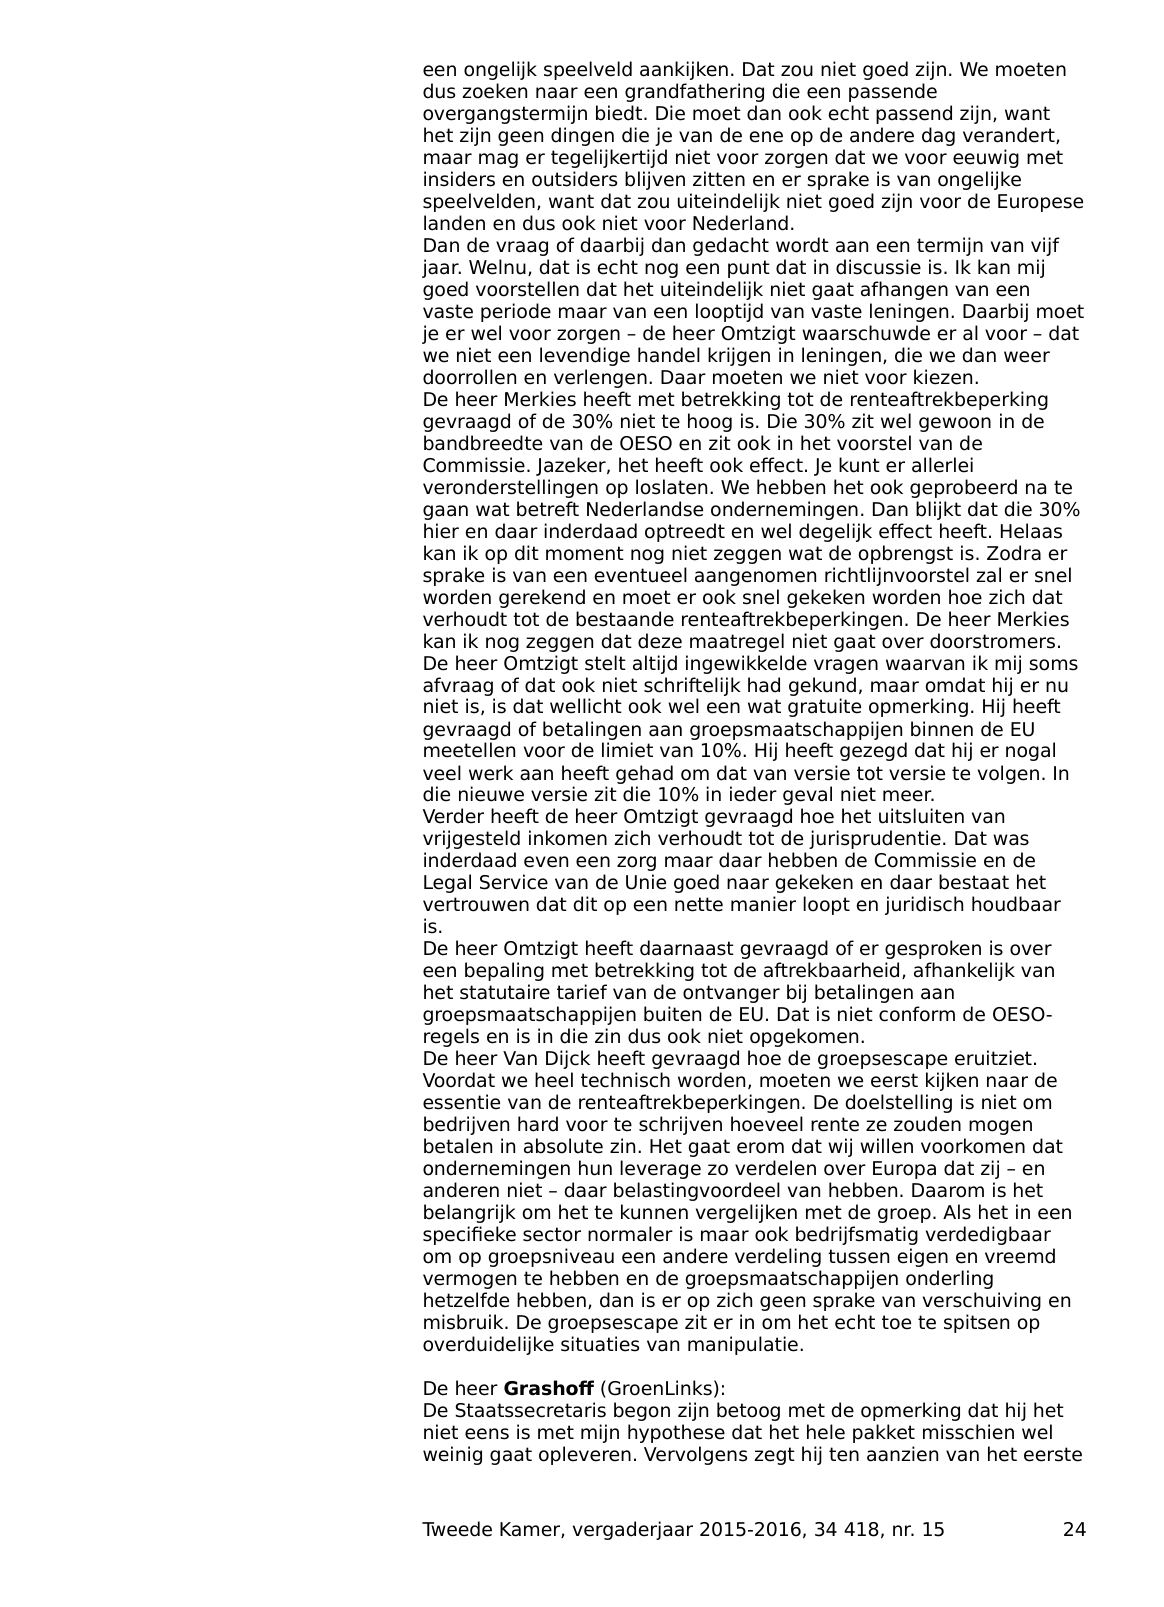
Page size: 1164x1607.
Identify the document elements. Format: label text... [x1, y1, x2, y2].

text De heer Omtzigt stelt altijd ingewikkelde vragen waarvan ik mij soms afvraag of dat ook niet schriftelijk had gekund, maar omdat hij er nu niet is, is dat wellicht ook wel een wat gratuite opmerking. Hij heeft gevraagd of betalingen aan groepsmaatschappijen binnen de EU meetellen voor de limiet van 10%. Hij heeft gezegd dat hij er nogal veel werk aan heeft gehad om dat van versie tot versie te volgen. In die nieuwe versie zit die 10% in ieder geval niet meer. [422, 652, 1087, 806]
text Dan de vraag of daarbij dan gedacht wordt aan een termijn van vijf jaar. Welnu, dat is echt nog een punt dat in discussie is. Ik kan mij goed voorstellen dat het uiteindelijk niet gaat afhangen van een vaste periode maar van een looptijd van vaste leningen. Daarbij moet je er wel voor zorgen – de heer Omtzigt waarschuwde er al voor – dat we niet een levendige handel krijgen in leningen, die we dan weer doorrollen en verlengen. Daar moeten we niet voor kiezen. [422, 235, 1087, 389]
text De Staatssecretaris begon zijn betoog met de opmerking dat hij het niet eens is met mijn hypothese dat het hele pakket misschien wel weinig gaat opleveren. Vervolgens zegt hij ten aanzien van het eerste [422, 1400, 1087, 1466]
text Verder heeft de heer Omtzigt gevraagd hoe het uitsluiten van vrijgesteld inkomen zich verhoudt tot de jurisprudentie. Dat was inderdaad even een zorg maar daar hebben de Commissie en de Legal Service van de Unie goed naar gekeken en daar bestaat het vertrouwen dat dit op een nette manier loopt en juridisch houdbaar is. [422, 806, 1087, 938]
text een ongelijk speelveld aankijken. Dat zou niet goed zijn. We moeten dus zoeken naar een grandfathering die een passende overgangstermijn biedt. Die moet dan ook echt passend zijn, want het zijn geen dingen die je van de ene op de andere dag verandert, maar mag er tegelijkertijd niet voor zorgen dat we voor eeuwig met insiders en outsiders blijven zitten en er sprake is van ongelijke speelvelden, want dat zou uiteindelijk niet goed zijn voor de Europese landen en dus ook niet voor Nederland. [422, 59, 1087, 235]
text De heer Merkies heeft met betrekking tot de renteaftrekbeperking gevraagd of de 30% niet te hoog is. Die 30% zit wel gewoon in de bandbreedte van de OESO en zit ook in het voorstel van de Commissie. Jazeker, het heeft ook effect. Je kunt er allerlei veronderstellingen op loslaten. We hebben het ook geprobeerd na te gaan wat betreft Nederlandse ondernemingen. Dan blijkt dat die 30% hier en daar inderdaad optreedt en wel degelijk effect heeft. Helaas kan ik op dit moment nog niet zeggen wat de opbrengst is. Zodra er sprake is van een eventueel aangenomen richtlijnvoorstel zal er snel worden gerekend en moet er ook snel gekeken worden hoe zich dat verhoudt tot de bestaande renteaftrekbeperkingen. De heer Merkies kan ik nog zeggen dat deze maatregel niet gaat over doorstromers. [422, 389, 1087, 652]
text De heer Grashoff (GroenLinks): [422, 1378, 1087, 1400]
text De heer Omtzigt heeft daarnaast gevraagd of er gesproken is over een bepaling met betrekking tot de aftrekbaarheid, afhankelijk van het statutaire tarief van de ontvanger bij betalingen aan groepsmaatschappijen buiten de EU. Dat is niet conform de OESO-regels en is in die zin dus ook niet opgekomen. [422, 938, 1087, 1048]
text De heer Van Dijck heeft gevraagd hoe de groepsescape eruitziet. Voordat we heel technisch worden, moeten we eerst kijken naar de essentie van de renteaftrekbeperkingen. De doelstelling is niet om bedrijven hard voor te schrijven hoeveel rente ze zouden mogen betalen in absolute zin. Het gaat erom dat wij willen voorkomen dat ondernemingen hun leverage zo verdelen over Europa dat zij – en anderen niet – daar belastingvoordeel van hebben. Daarom is het belangrijk om het te kunnen vergelijken met de groep. Als het in een specifieke sector normaler is maar ook bedrijfsmatig verdedigbaar om op groepsniveau een andere verdeling tussen eigen en vreemd vermogen te hebben en de groepsmaatschappijen onderling hetzelfde hebben, dan is er op zich geen sprake van verschuiving en misbruik. De groepsescape zit er in om het echt toe te spitsen op overduidelijke situaties van manipulatie. [422, 1048, 1087, 1356]
